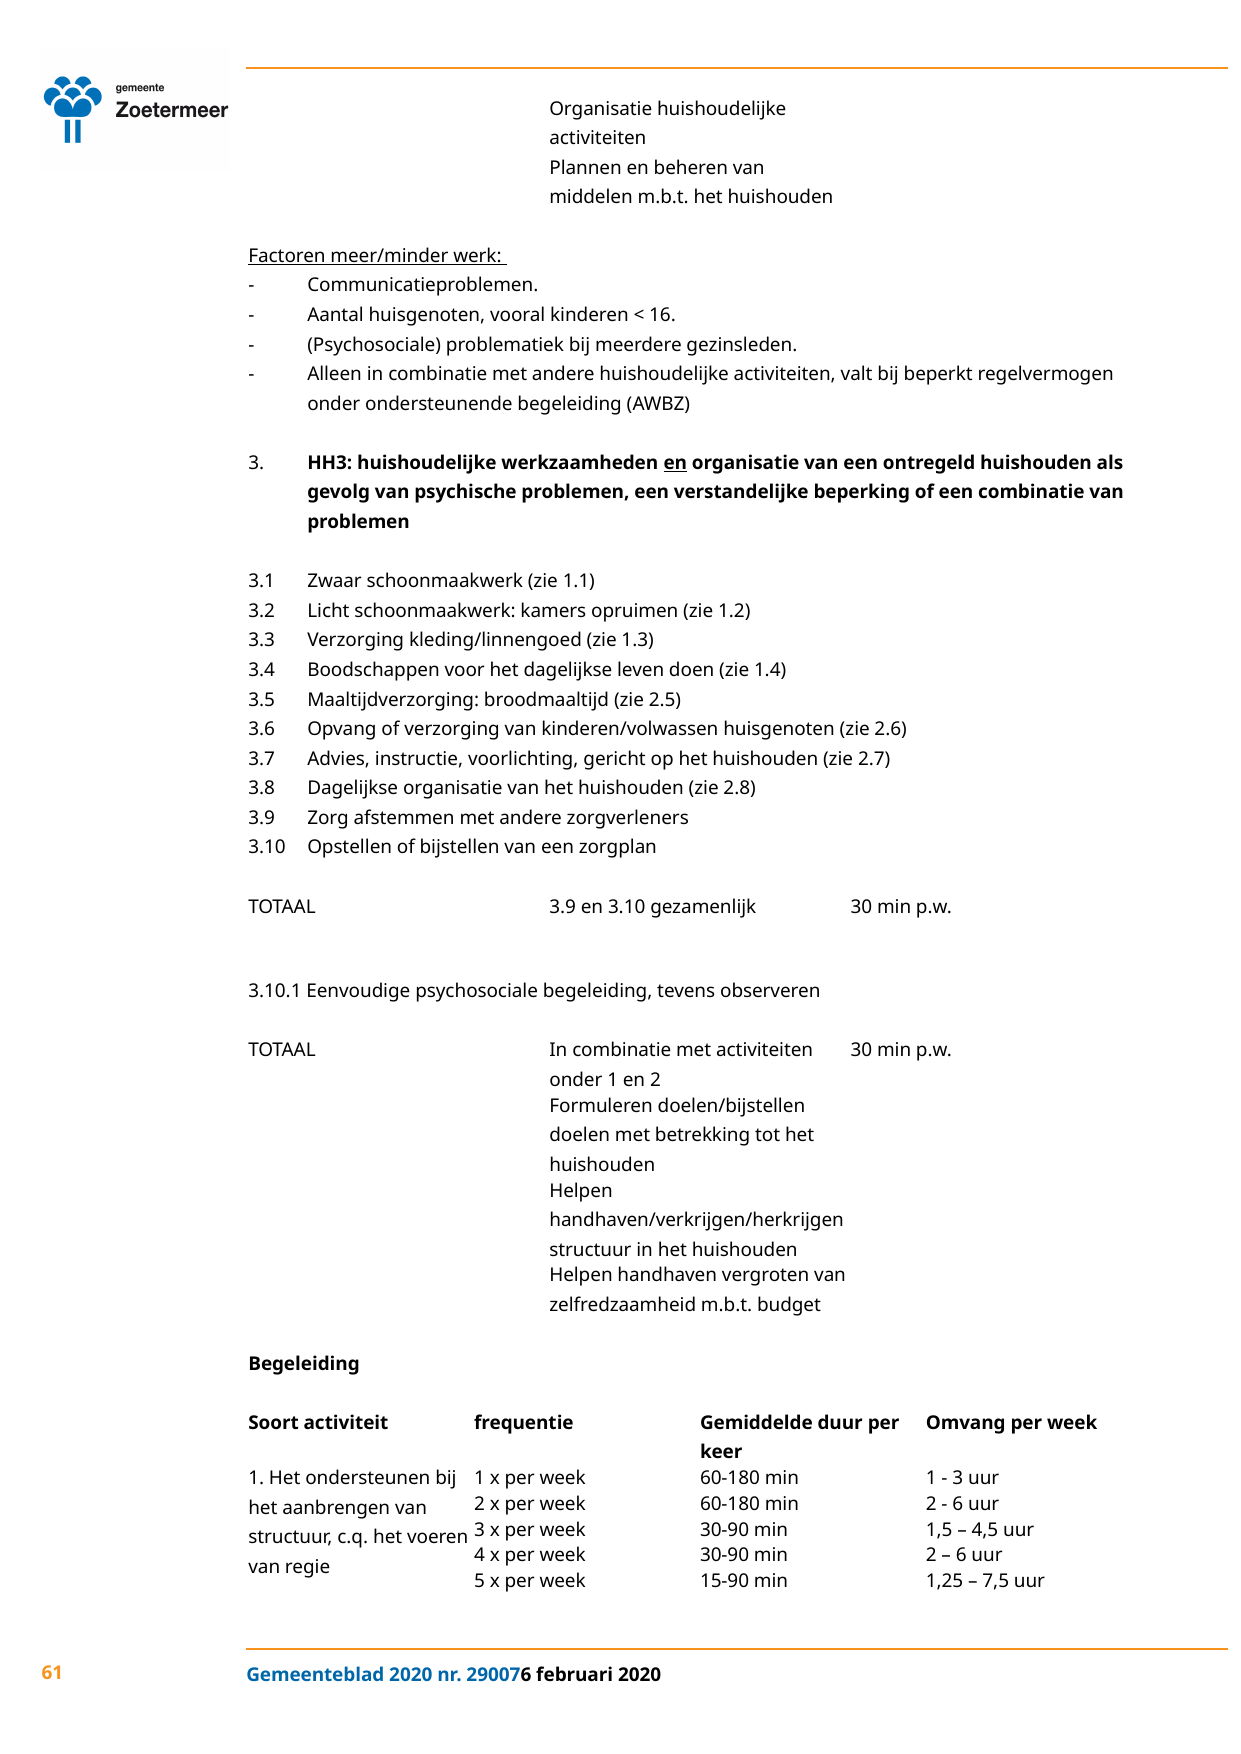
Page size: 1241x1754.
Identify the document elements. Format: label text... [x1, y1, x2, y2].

table_cell 30-90 min [700, 1542, 926, 1567]
picture [41, 47, 231, 172]
table_cell [248, 1177, 549, 1262]
list Opvang of verzorging van kinderen/volwassen huisgenoten (zie 2.6) [248, 715, 1152, 741]
table_cell 1 x per week [474, 1464, 700, 1490]
table_cell 1,25 – 7,5 uur [926, 1567, 1152, 1593]
list Verzorging kleding/linnengoed (zie 1.3) [248, 627, 1152, 652]
table_header 30 min p.w. [850, 1037, 1152, 1092]
table_cell 2 x per week [474, 1490, 700, 1516]
table_cell 1,5 – 4,5 uur [926, 1516, 1152, 1542]
list Boodschappen voor het dagelijkse leven doen (zie 1.4) [248, 656, 1152, 682]
list Advies, instructie, voorlichting, gericht op het huishouden (zie 2.7) [248, 745, 1152, 771]
table_cell [248, 1092, 549, 1177]
table_cell 1 - 3 uur [926, 1464, 1152, 1490]
table_cell 3 x per week [474, 1516, 700, 1542]
table_cell [850, 95, 1152, 209]
list Alleen in combinatie met andere huishoudelijke activiteiten, valt bij beperkt regelvermogen onder ondersteunende begeleiding (AWBZ) [248, 360, 1152, 416]
table_header frequentie [474, 1409, 700, 1464]
text Factoren meer/minder werk: [248, 242, 1152, 268]
table_cell 5 x per week [474, 1567, 700, 1593]
table_header TOTAAL [248, 893, 549, 919]
list Zorg afstemmen met andere zorgverleners [248, 804, 1152, 830]
table_cell Organisatie huishoudelijke activiteiten Plannen en beheren van middelen m.b.t. het huishouden [549, 95, 850, 209]
list HH3: huishoudelijke werkzaamheden en organisatie van een ontregeld huishouden als gevolg van psychische problemen, een verstandelijke beperking of een combinatie van problemen [248, 449, 1152, 534]
table_cell [248, 1262, 549, 1317]
table_cell Formuleren doelen/bijstellen doelen met betrekking tot het huishouden [549, 1092, 850, 1177]
table_header Omvang per week [926, 1409, 1152, 1464]
table_header In combinatie met activiteiten onder 1 en 2 [549, 1037, 850, 1092]
table_header Soort activiteit [248, 1409, 474, 1464]
list Maaltijdverzorging: broodmaaltijd (zie 2.5) [248, 686, 1152, 712]
table_cell [549, 919, 850, 944]
list Zwaar schoonmaakwerk (zie 1.1) [248, 567, 1152, 593]
list Communicatieproblemen. [248, 272, 1152, 297]
table_cell Helpen handhaven vergroten van zelfredzaamheid m.b.t. budget [549, 1262, 850, 1317]
list (Psychosociale) problematiek bij meerdere gezinsleden. [248, 331, 1152, 357]
list Dagelijkse organisatie van het huishouden (zie 2.8) [248, 774, 1152, 800]
table_cell [850, 1262, 1152, 1317]
table_cell [248, 919, 549, 944]
table_cell 1. Het ondersteunen bij het aanbrengen van structuur, c.q. het voeren van regie [248, 1464, 474, 1593]
table_header Gemiddelde duur per keer [700, 1409, 926, 1464]
table_cell [850, 1092, 1152, 1177]
table_cell [850, 1177, 1152, 1262]
table_cell 2 – 6 uur [926, 1542, 1152, 1567]
text Begeleiding [248, 1350, 1152, 1376]
table_cell 4 x per week [474, 1542, 700, 1567]
table_cell [850, 919, 1152, 944]
table_cell 60-180 min [700, 1464, 926, 1490]
table_cell [248, 95, 549, 209]
text 3.10.1 Eenvoudige psychosociale begeleiding, tevens observeren [248, 977, 1152, 1003]
table_cell 30-90 min [700, 1516, 926, 1542]
table_cell Helpen handhaven/verkrijgen/herkrijgen structuur in het huishouden [549, 1177, 850, 1262]
table_cell 60-180 min [700, 1490, 926, 1516]
list Aantal huisgenoten, vooral kinderen < 16. [248, 301, 1152, 327]
table_header 30 min p.w. [850, 893, 1152, 919]
table_cell 2 - 6 uur [926, 1490, 1152, 1516]
table_cell 15-90 min [700, 1567, 926, 1593]
list Opstellen of bijstellen van een zorgplan [248, 834, 1152, 859]
table_header 3.9 en 3.10 gezamenlijk [549, 893, 850, 919]
list Licht schoonmaakwerk: kamers opruimen (zie 1.2) [248, 597, 1152, 623]
table_header TOTAAL [248, 1037, 549, 1092]
